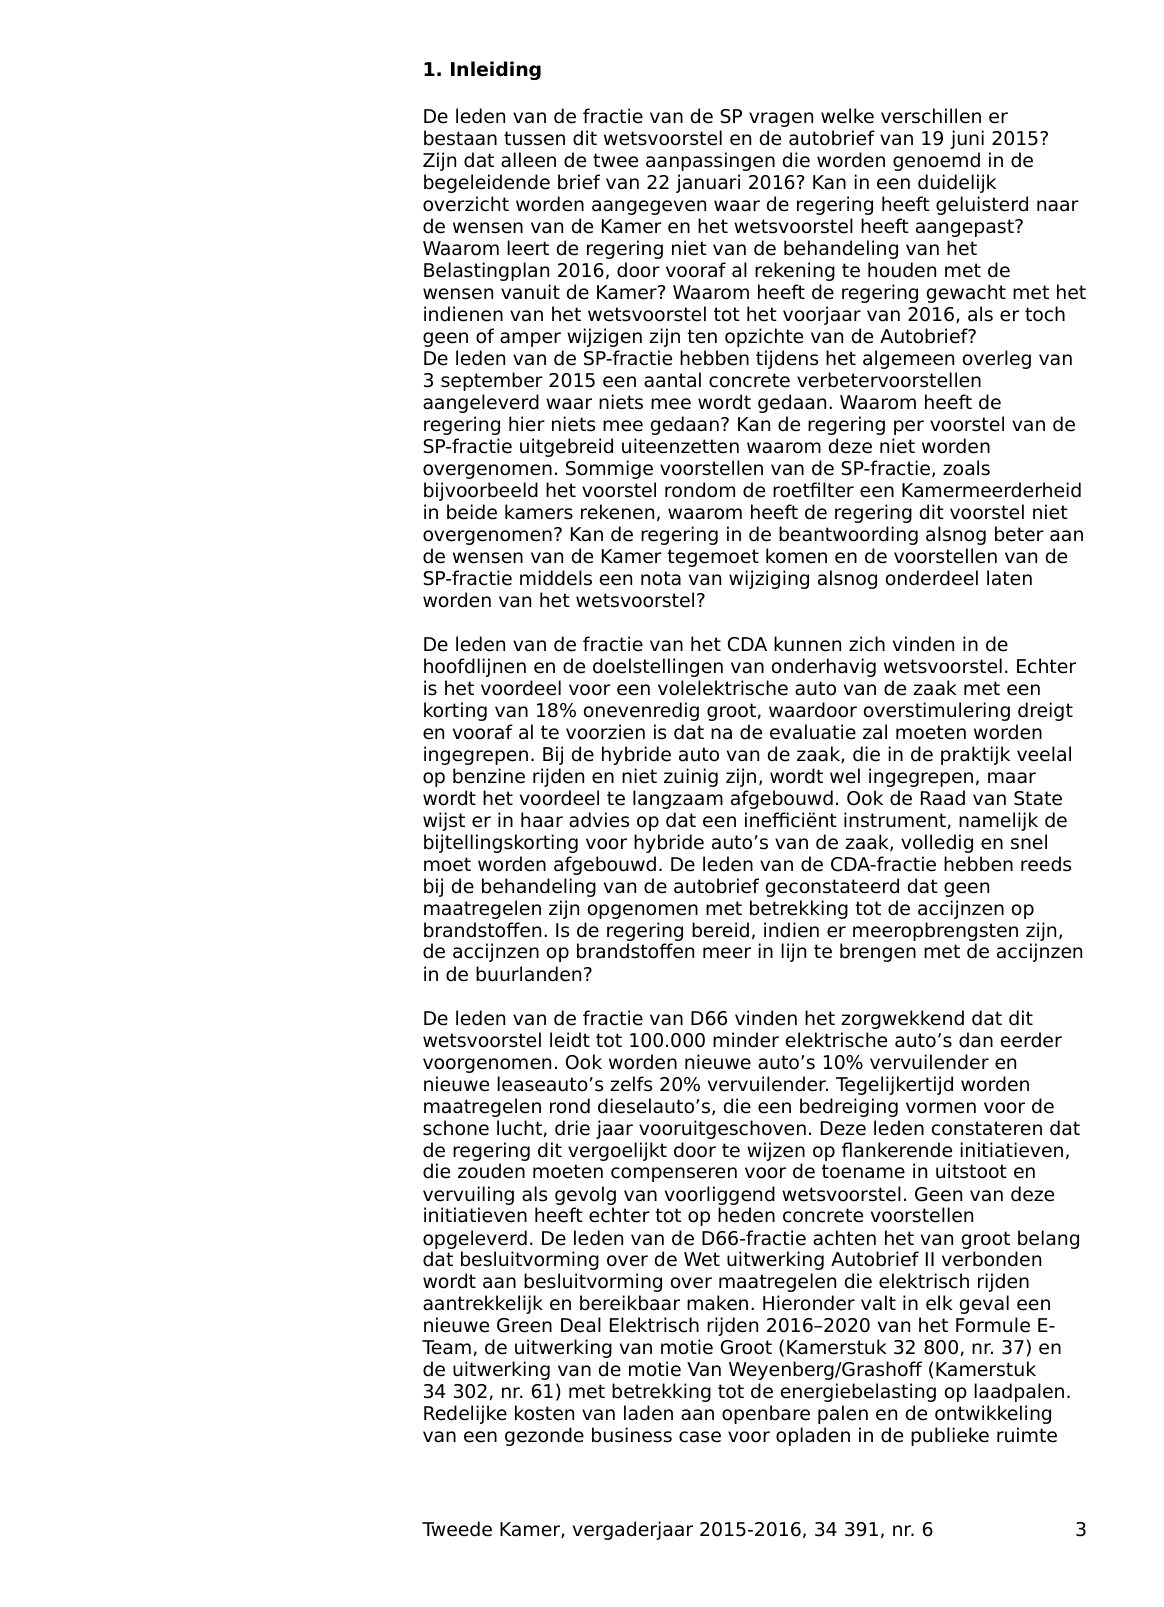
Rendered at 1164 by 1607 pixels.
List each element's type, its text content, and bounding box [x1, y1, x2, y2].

text De leden van de fractie van D66 vinden het zorgwekkend dat dit wetsvoorstel leidt tot 100.000 minder elektrische auto’s dan eerder voorgenomen. Ook worden nieuwe auto’s 10% vervuilender en nieuwe leaseauto’s zelfs 20% vervuilender. Tegelijkertijd worden maatregelen rond dieselauto’s, die een bedreiging vormen voor de schone lucht, drie jaar vooruitgeschoven. Deze leden constateren dat de regering dit vergoelijkt door te wijzen op flankerende initiatieven, die zouden moeten compenseren voor de toename in uitstoot en vervuiling als gevolg van voorliggend wetsvoorstel. Geen van deze initiatieven heeft echter tot op heden concrete voorstellen opgeleverd. De leden van de D66-fractie achten het van groot belang dat besluitvorming over de Wet uitwerking Autobrief II verbonden wordt aan besluitvorming over maatregelen die elektrisch rijden aantrekkelijk en bereikbaar maken. Hieronder valt in elk geval een nieuwe Green Deal Elektrisch rijden 2016–2020 van het Formule E-Team, de uitwerking van motie Groot (Kamerstuk 32 800, nr. 37) en de uitwerking van de motie Van Weyenberg/Grashoff (Kamerstuk 34 302, nr. 61) met betrekking tot de energiebelasting op laadpalen. Redelijke kosten van laden aan openbare palen en de ontwikkeling van een gezonde business case voor opladen in de publieke ruimte [422, 1008, 1087, 1447]
text De leden van de SP-fractie hebben tijdens het algemeen overleg van 3 september 2015 een aantal concrete verbetervoorstellen aangeleverd waar niets mee wordt gedaan. Waarom heeft de regering hier niets mee gedaan? Kan de regering per voorstel van de SP-fractie uitgebreid uiteenzetten waarom deze niet worden overgenomen. Sommige voorstellen van de SP-fractie, zoals bijvoorbeeld het voorstel rondom de roetfilter een Kamermeerderheid in beide kamers rekenen, waarom heeft de regering dit voorstel niet overgenomen? Kan de regering in de beantwoording alsnog beter aan de wensen van de Kamer tegemoet komen en de voorstellen van de SP-fractie middels een nota van wijziging alsnog onderdeel laten worden van het wetsvoorstel? [422, 348, 1087, 612]
text De leden van de fractie van het CDA kunnen zich vinden in de hoofdlijnen en de doelstellingen van onderhavig wetsvoorstel. Echter is het voordeel voor een volelektrische auto van de zaak met een korting van 18% onevenredig groot, waardoor overstimulering dreigt en vooraf al te voorzien is dat na de evaluatie zal moeten worden ingegrepen. Bij de hybride auto van de zaak, die in de praktijk veelal op benzine rijden en niet zuinig zijn, wordt wel ingegrepen, maar wordt het voordeel te langzaam afgebouwd. Ook de Raad van State wijst er in haar advies op dat een inefficiënt instrument, namelijk de bijtellingskorting voor hybride auto’s van de zaak, volledig en snel moet worden afgebouwd. De leden van de CDA-fractie hebben reeds bij de behandeling van de autobrief geconstateerd dat geen maatregelen zijn opgenomen met betrekking tot de accijnzen op brandstoffen. Is de regering bereid, indien er meeropbrengsten zijn, de accijnzen op brandstoffen meer in lijn te brengen met de accijnzen in de buurlanden? [422, 634, 1087, 985]
text De leden van de fractie van de SP vragen welke verschillen er bestaan tussen dit wetsvoorstel en de autobrief van 19 juni 2015? Zijn dat alleen de twee aanpassingen die worden genoemd in de begeleidende brief van 22 januari 2016? Kan in een duidelijk overzicht worden aangegeven waar de regering heeft geluisterd naar de wensen van de Kamer en het wetsvoorstel heeft aangepast? Waarom leert de regering niet van de behandeling van het Belastingplan 2016, door vooraf al rekening te houden met de wensen vanuit de Kamer? Waarom heeft de regering gewacht met het indienen van het wetsvoorstel tot het voorjaar van 2016, als er toch geen of amper wijzigen zijn ten opzichte van de Autobrief? [422, 106, 1087, 348]
subtitle 1. Inleiding [422, 59, 1087, 81]
